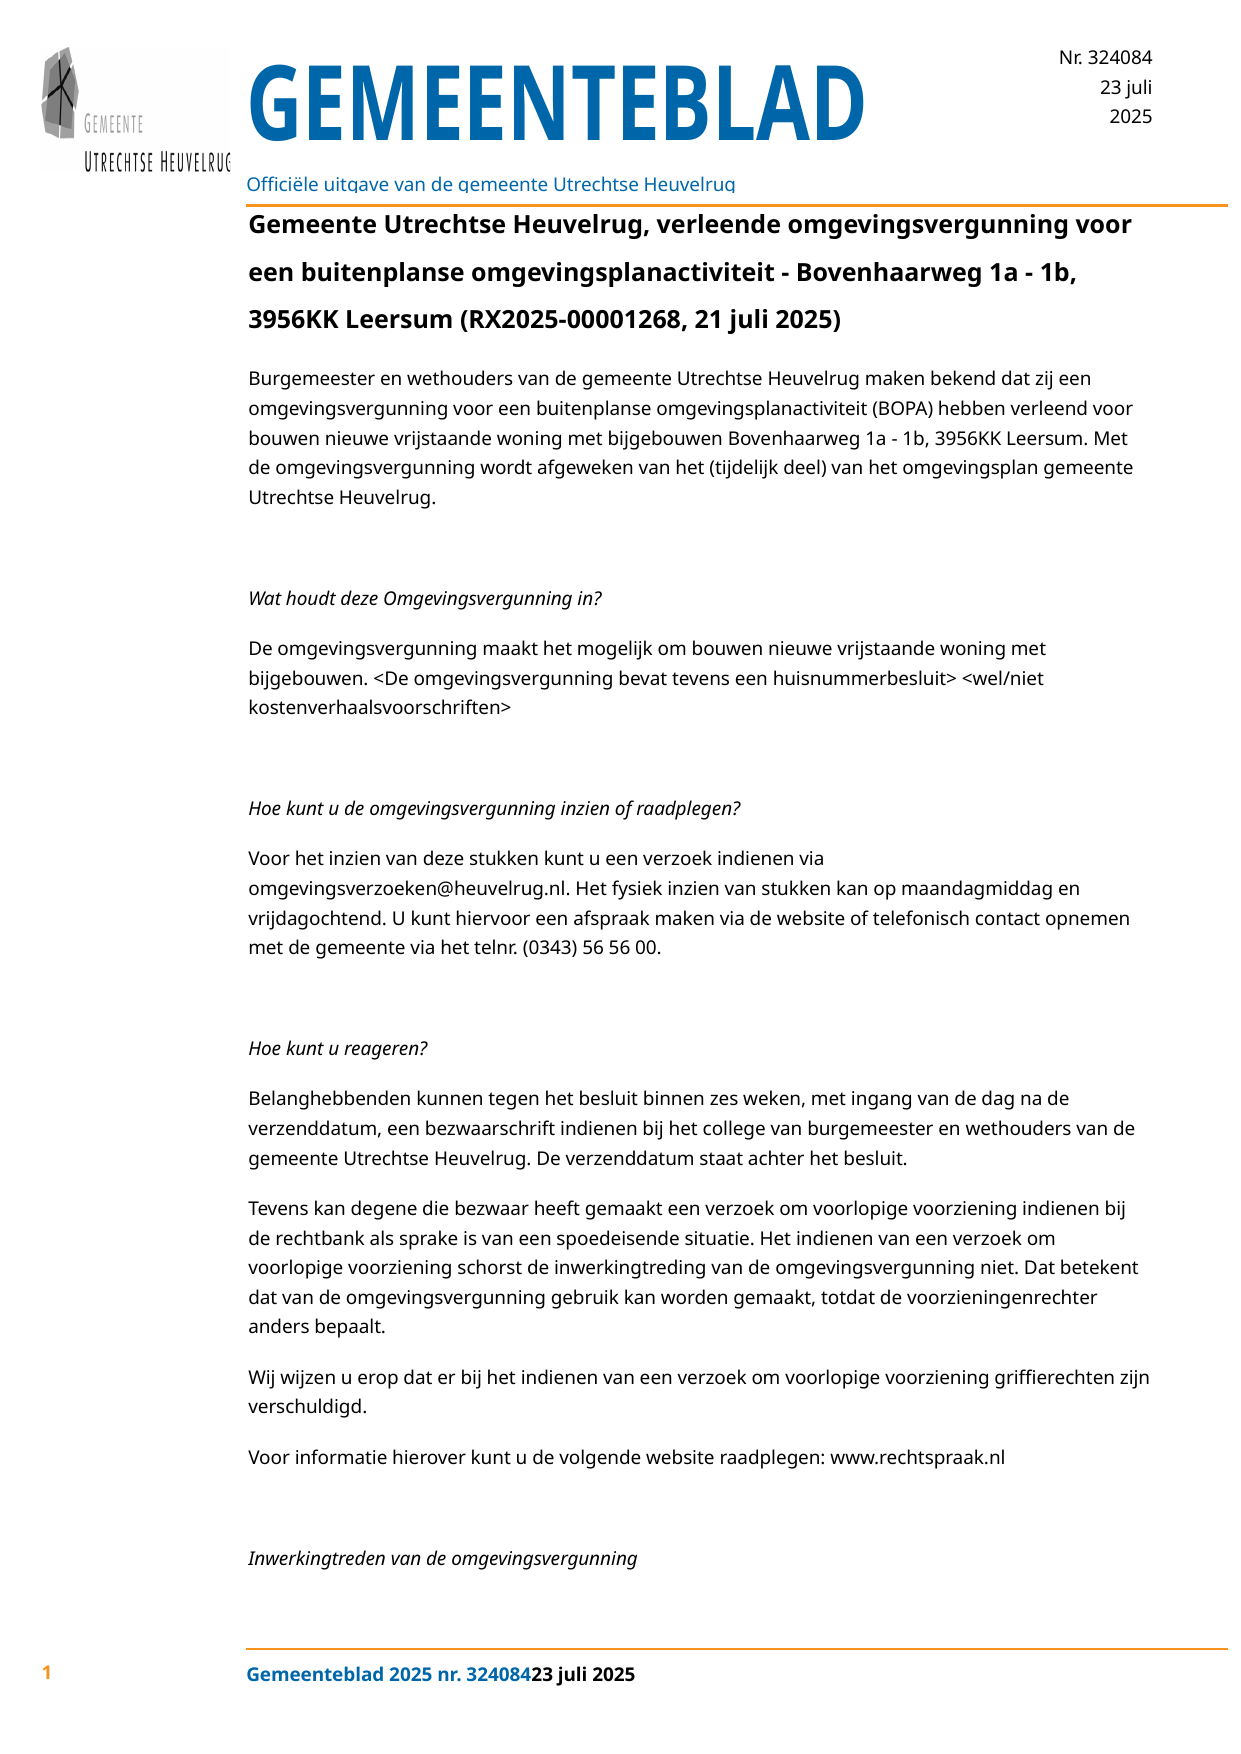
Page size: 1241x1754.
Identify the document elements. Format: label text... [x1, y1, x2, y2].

picture [41, 47, 231, 172]
text Voor informatie hierover kunt u de volgende website raadplegen: www.rechtspraak.nl [248, 1444, 1152, 1469]
text Gemeente Utrechtse Heuvelrug, verleende omgevingsvergunning voor een buitenplanse omgevingsplanactiviteit - Bovenhaarweg 1a - 1b, 3956KK Leersum (RX2025-00001268, 21 juli 2025) [248, 207, 1152, 336]
text Hoe kunt u de omgevingsvergunning inzien of raadplegen? [248, 795, 1152, 821]
text Burgemeester en wethouders van de gemeente Utrechtse Heuvelrug maken bekend dat zij een omgevingsvergunning voor een buitenplanse omgevingsplanactiviteit (BOPA) hebben verleend voor bouwen nieuwe vrijstaande woning met bijgebouwen Bovenhaarweg 1a - 1b, 3956KK Leersum. Met de omgevingsvergunning wordt afgeweken van het (tijdelijk deel) van het omgevingsplan gemeente Utrechtse Heuvelrug. [248, 366, 1152, 509]
text Inwerkingtreden van de omgevingsvergunning [248, 1545, 1152, 1570]
text Wat houdt deze Omgevingsvergunning in? [248, 585, 1152, 610]
text Voor het inzien van deze stukken kunt u een verzoek indienen via omgevingsverzoeken@heuvelrug.nl. Het fysiek inzien van stukken kan op maandagmiddag en vrijdagochtend. U kunt hiervoor een afspraak maken via de website of telefonisch contact opnemen met de gemeente via het telnr. (0343) 56 56 00. [248, 846, 1152, 960]
text Tevens kan degene die bezwaar heeft gemaakt een verzoek om voorlopige voorziening indienen bij de rechtbank als sprake is van een spoedeisende situatie. Het indienen van een verzoek om voorlopige voorziening schorst de inwerkingtreding van de omgevingsvergunning niet. Dat betekent dat van de omgevingsvergunning gebruik kan worden gemaakt, totdat de voorzieningenrechter anders bepaalt. [248, 1195, 1152, 1339]
text Belanghebbenden kunnen tegen het besluit binnen zes weken, met ingang van de dag na de verzenddatum, een bezwaarschrift indienen bij het college van burgemeester en wethouders van de gemeente Utrechtse Heuvelrug. De verzenddatum staat achter het besluit. [248, 1086, 1152, 1170]
text Wij wijzen u erop dat er bij het indienen van een verzoek om voorlopige voorziening griffierechten zijn verschuldigd. [248, 1364, 1152, 1419]
text Hoe kunt u reageren? [248, 1035, 1152, 1061]
text De omgevingsvergunning maakt het mogelijk om bouwen nieuwe vrijstaande woning met bijgebouwen. <De omgevingsvergunning bevat tevens een huisnummerbesluit> <wel/niet kostenverhaalsvoorschriften> [248, 635, 1152, 720]
